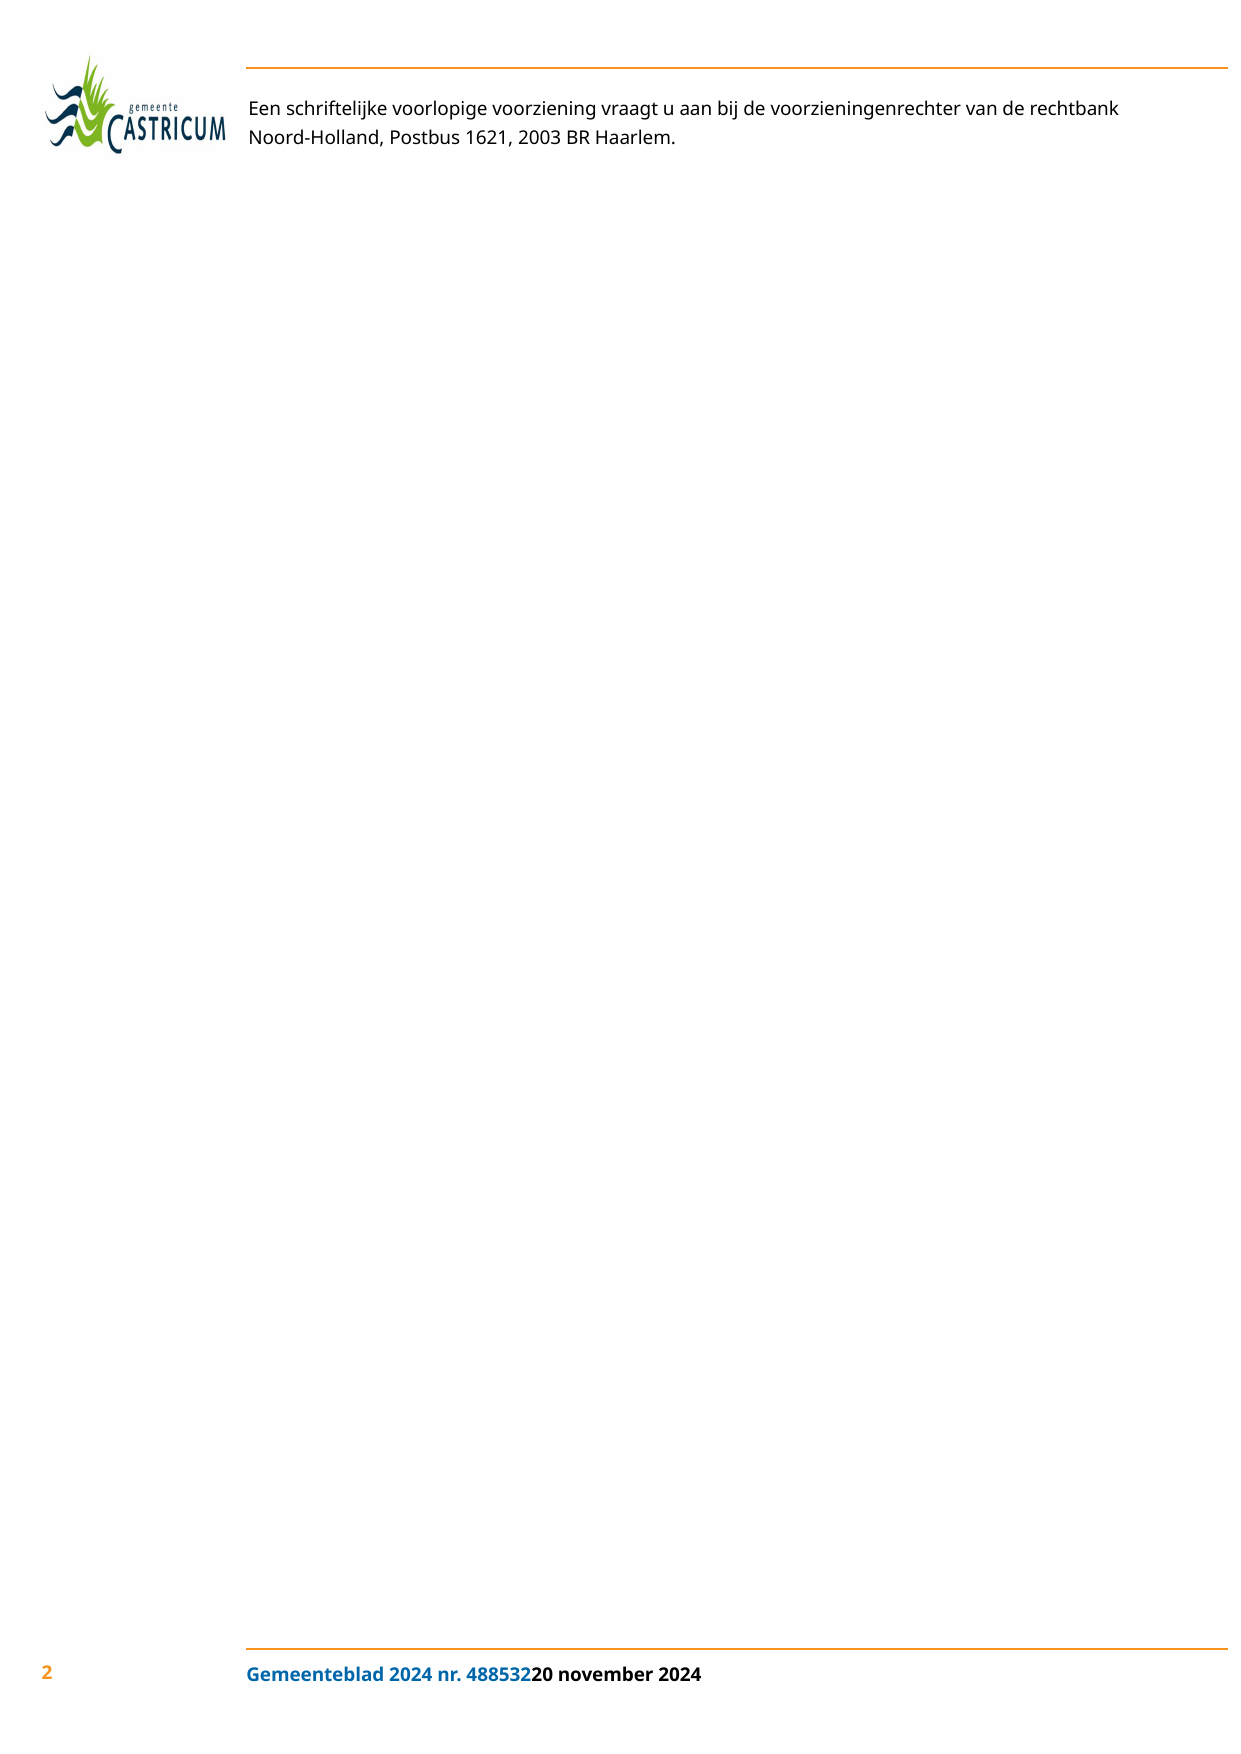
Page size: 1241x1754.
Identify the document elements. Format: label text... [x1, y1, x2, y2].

text Een schriftelijke voorlopige voorziening vraagt u aan bij de voorzieningenrechter van de rechtbank Noord-Holland, Postbus 1621, 2003 BR Haarlem. [248, 95, 1152, 150]
picture [41, 47, 231, 172]
